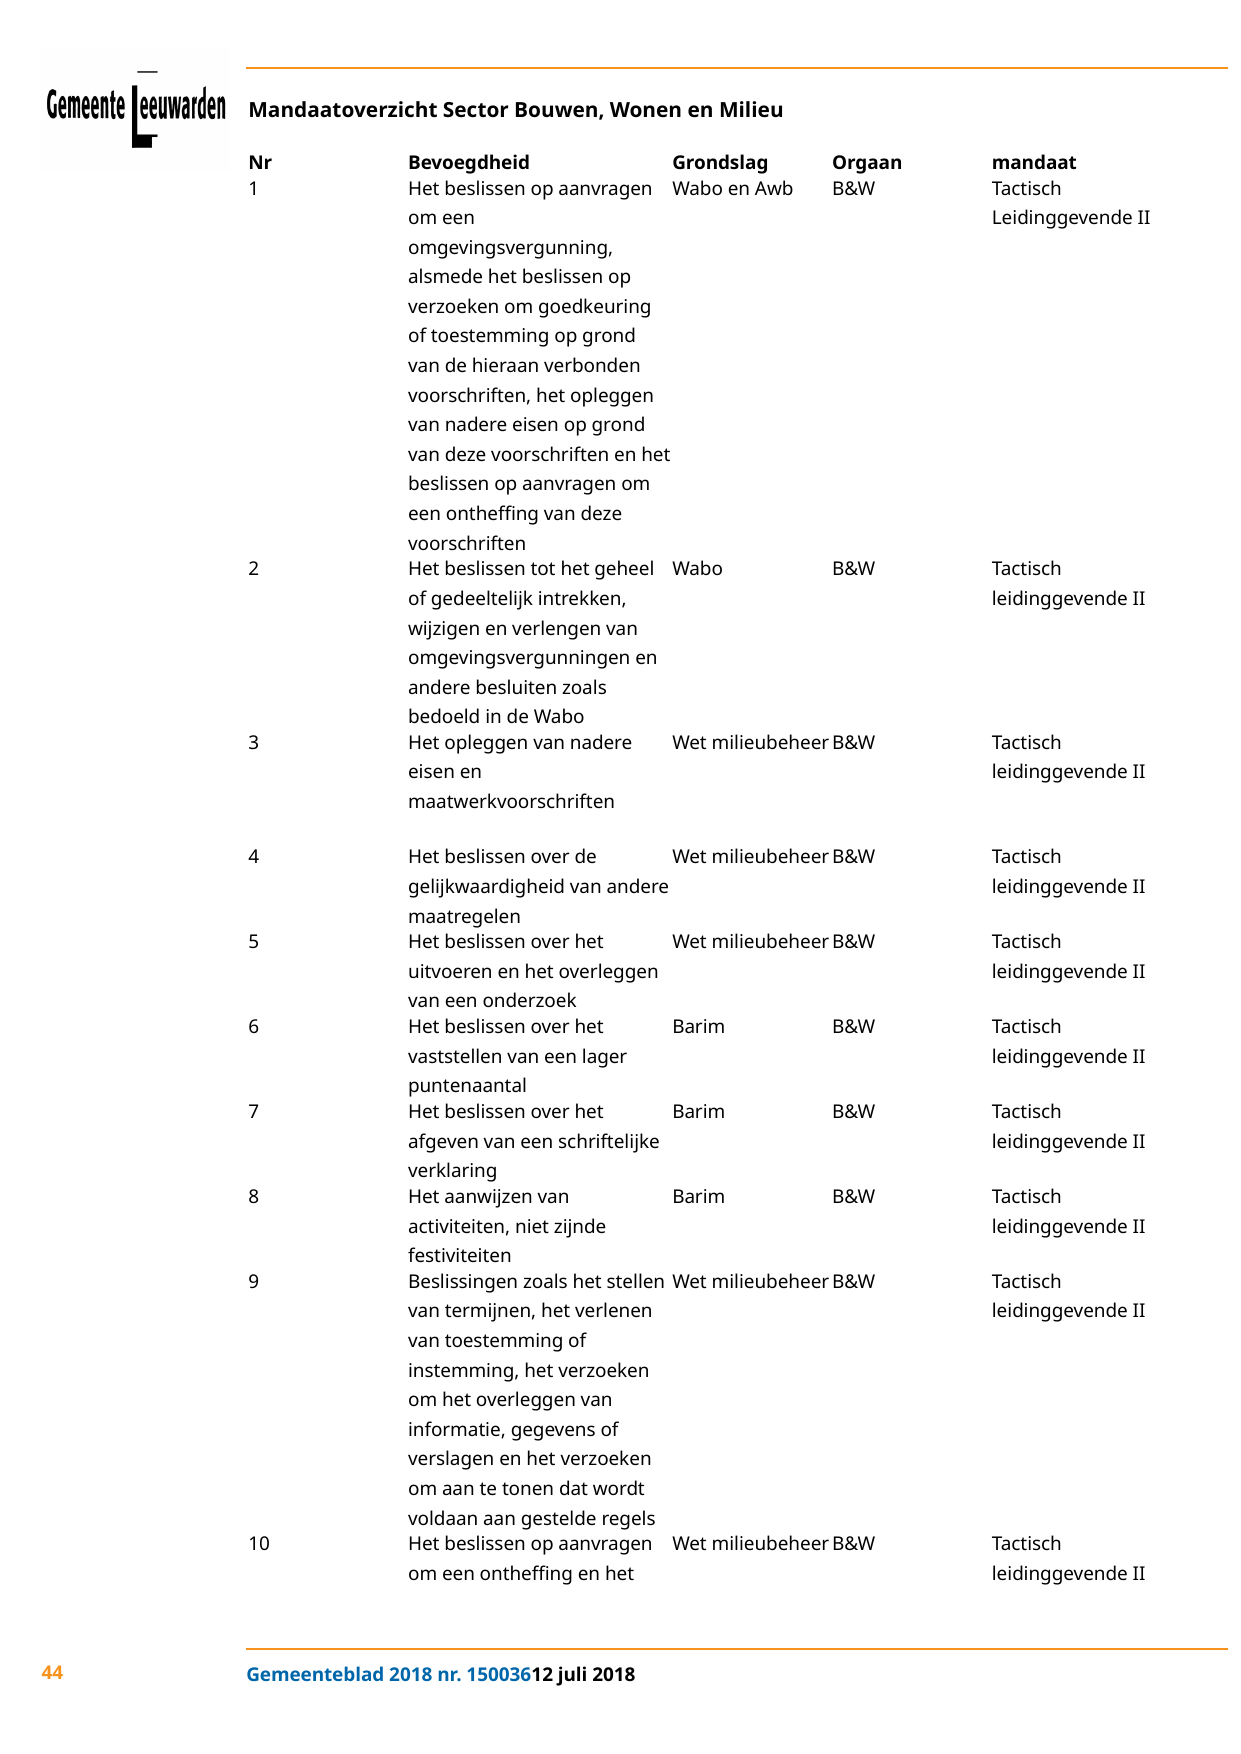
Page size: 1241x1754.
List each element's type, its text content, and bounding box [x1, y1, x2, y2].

table_cell B&W [832, 929, 992, 1013]
table_cell Wet milieubeheer [672, 929, 832, 1013]
table_cell Het beslissen op aanvragen om een ontheffing en het [408, 1531, 672, 1586]
table_header [248, 123, 408, 149]
table_cell Tactisch leidinggevende II [992, 1183, 1152, 1268]
table_cell Orgaan [832, 149, 992, 175]
table_cell B&W [832, 729, 992, 844]
table_cell 6 [248, 1014, 408, 1098]
table_cell Beslissingen zoals het stellen van termijnen, het verlenen van toestemming of instemming, het verzoeken om het overleggen van informatie, gegevens of verslagen en het verzoeken om aan te tonen dat wordt voldaan aan gestelde regels [408, 1268, 672, 1531]
table_cell 1 [248, 175, 408, 556]
table_cell 3 [248, 729, 408, 844]
table_cell Tactisch leidinggevende II [992, 556, 1152, 729]
table_cell Het beslissen op aanvragen om een omgevingsvergunning, alsmede het beslissen op verzoeken om goedkeuring of toestemming op grond van de hieraan verbonden voorschriften, het opleggen van nadere eisen op grond van deze voorschriften en het beslissen op aanvragen om een ontheffing van deze voorschriften [408, 175, 672, 556]
table_cell Het beslissen over het uitvoeren en het overleggen van een onderzoek [408, 929, 672, 1013]
table_cell Het beslissen over de gelijkwaardigheid van andere maatregelen [408, 844, 672, 928]
table_cell Tactisch leidinggevende II [992, 1098, 1152, 1183]
table_cell 5 [248, 929, 408, 1013]
table_cell 8 [248, 1183, 408, 1268]
table_cell Tactisch leidinggevende II [992, 929, 1152, 1013]
table_cell Het beslissen over het afgeven van een schriftelijke verklaring [408, 1098, 672, 1183]
table_cell B&W [832, 175, 992, 556]
table_header [408, 123, 672, 149]
table_cell B&W [832, 1098, 992, 1183]
table_cell Tactisch leidinggevende II [992, 844, 1152, 928]
table_cell Barim [672, 1098, 832, 1183]
table_cell Het beslissen over het vaststellen van een lager puntenaantal [408, 1014, 672, 1098]
text Mandaatoverzicht Sector Bouwen, Wonen en Milieu [248, 95, 1152, 123]
table_cell Wabo en Awb [672, 175, 832, 556]
picture [41, 47, 231, 172]
table_cell Wet milieubeheer [672, 729, 832, 844]
table_header [672, 123, 832, 149]
table_cell Tactisch Leidinggevende II [992, 175, 1152, 556]
table_cell Het beslissen tot het geheel of gedeeltelijk intrekken, wijzigen en verlengen van omgevingsvergunningen en andere besluiten zoals bedoeld in de Wabo [408, 556, 672, 729]
table_cell B&W [832, 556, 992, 729]
table_cell 9 [248, 1268, 408, 1531]
table_cell Tactisch leidinggevende II [992, 1531, 1152, 1586]
table_cell Tactisch leidinggevende II [992, 729, 1152, 844]
table_cell B&W [832, 1268, 992, 1531]
table_header [832, 123, 992, 149]
table_cell Bevoegdheid [408, 149, 672, 175]
table_cell Het opleggen van nadere eisen en maatwerkvoorschriften [408, 729, 672, 844]
table_header [992, 123, 1152, 149]
table_cell Het aanwijzen van activiteiten, niet zijnde festiviteiten [408, 1183, 672, 1268]
table_cell Grondslag [672, 149, 832, 175]
table_cell 2 [248, 556, 408, 729]
table_cell B&W [832, 1183, 992, 1268]
table_cell mandaat [992, 149, 1152, 175]
table_cell 7 [248, 1098, 408, 1183]
table_cell 4 [248, 844, 408, 928]
table_cell Wabo [672, 556, 832, 729]
table_cell Wet milieubeheer [672, 844, 832, 928]
table_cell 10 [248, 1531, 408, 1586]
table_cell Barim [672, 1183, 832, 1268]
table_cell B&W [832, 1531, 992, 1586]
table_cell Tactisch leidinggevende II [992, 1014, 1152, 1098]
table_cell B&W [832, 1014, 992, 1098]
table_cell Wet milieubeheer [672, 1268, 832, 1531]
table_cell Nr [248, 149, 408, 175]
table_cell Wet milieubeheer [672, 1531, 832, 1586]
table_cell Barim [672, 1014, 832, 1098]
table_cell B&W [832, 844, 992, 928]
table_cell Tactisch leidinggevende II [992, 1268, 1152, 1531]
